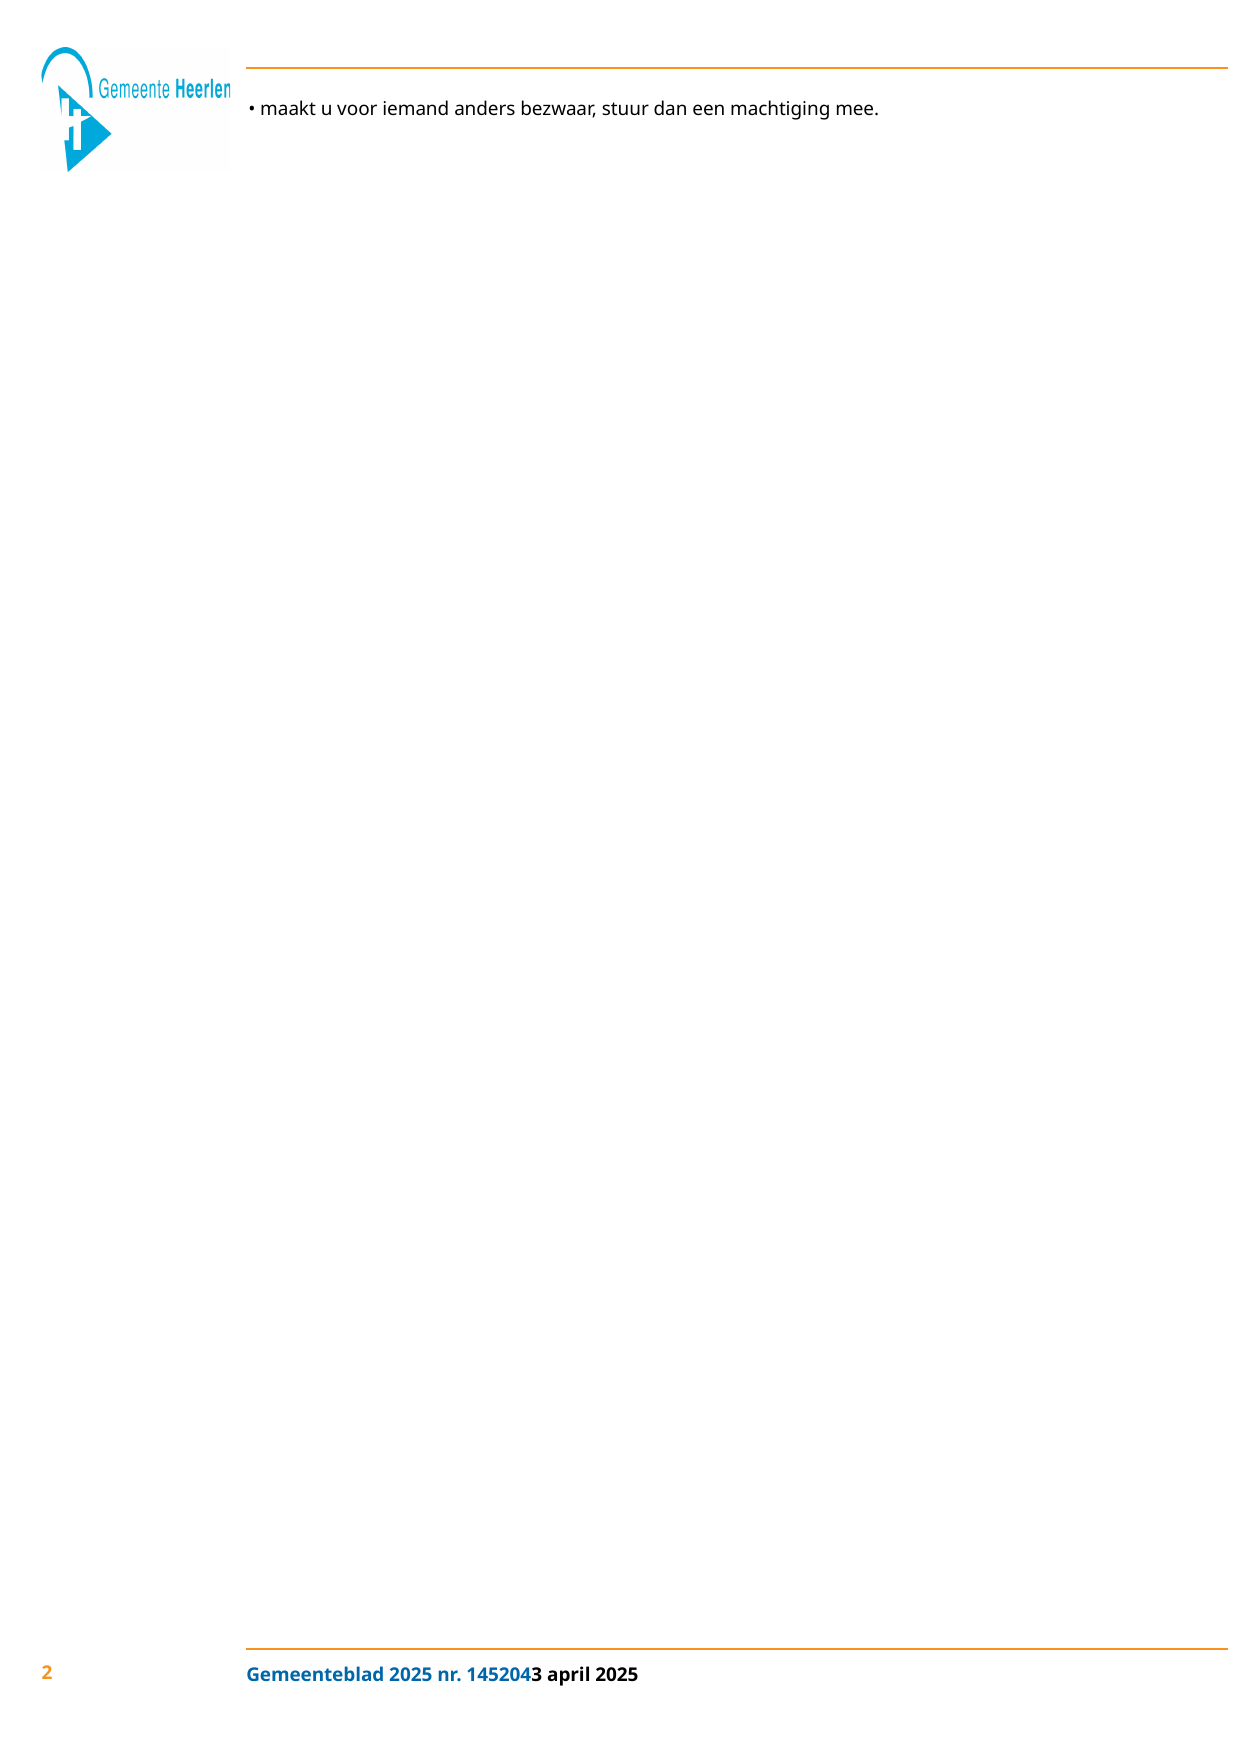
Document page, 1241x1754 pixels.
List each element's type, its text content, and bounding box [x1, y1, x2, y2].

text • maakt u voor iemand anders bezwaar, stuur dan een machtiging mee. [248, 95, 1152, 121]
picture [41, 47, 59, 70]
picture [41, 47, 231, 172]
